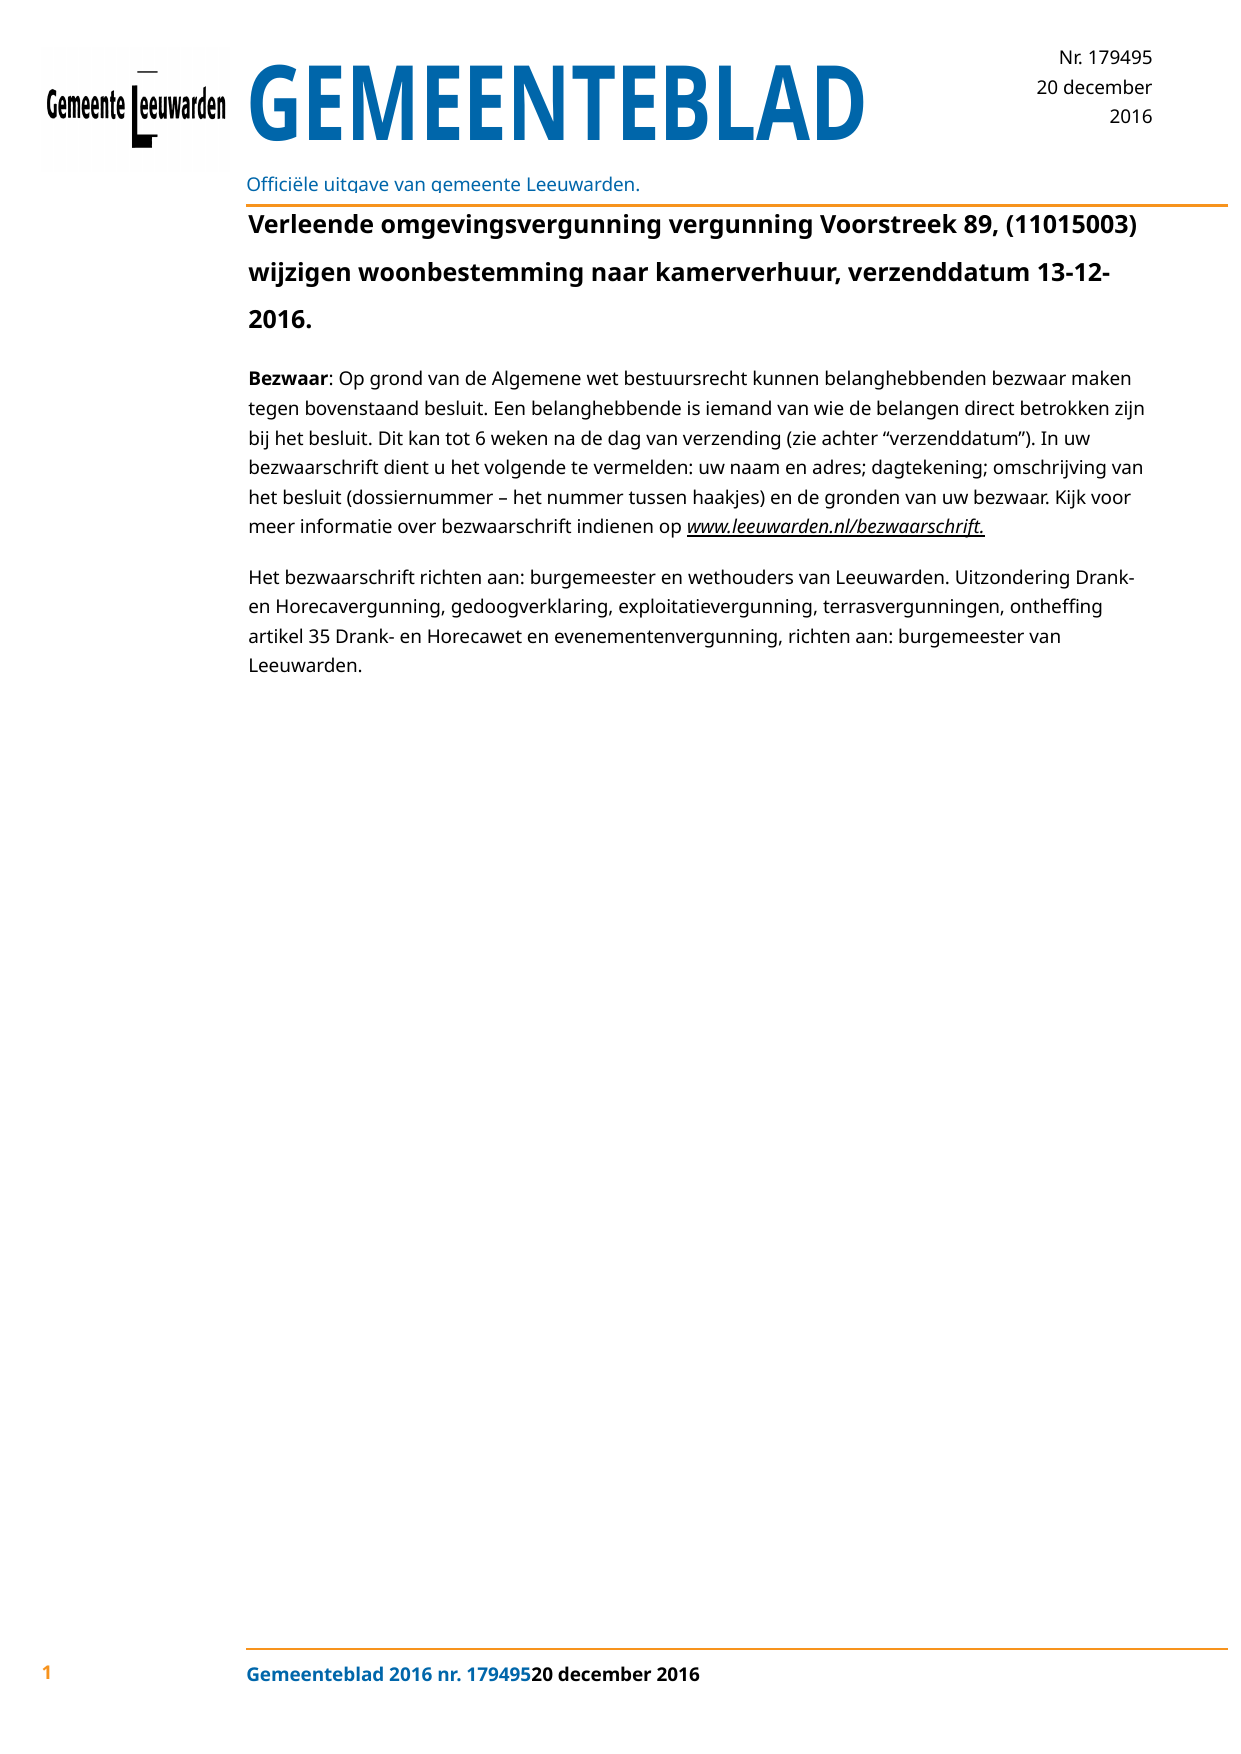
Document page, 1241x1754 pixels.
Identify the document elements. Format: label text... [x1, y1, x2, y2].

text Het bezwaarschrift richten aan: burgemeester en wethouders van Leeuwarden. Uitzondering Drank- en Horecavergunning, gedoogverklaring, exploitatievergunning, terrasvergunningen, ontheffing artikel 35 Drank- en Horecawet en evenementenvergunning, richten aan: burgemeester van Leeuwarden. [248, 564, 1152, 678]
text Bezwaar: Op grond van de Algemene wet bestuursrecht kunnen belanghebbenden bezwaar maken tegen bovenstaand besluit. Een belanghebbende is iemand van wie de belangen direct betrokken zijn bij het besluit. Dit kan tot 6 weken na de dag van verzending (zie achter “verzenddatum”). In uw bezwaarschrift dient u het volgende te vermelden: uw naam en adres; dagtekening; omschrijving van het besluit (dossiernummer – het nummer tussen haakjes) en de gronden van uw bezwaar. Kijk voor meer informatie over bezwaarschrift indienen op www.leeuwarden.nl/bezwaarschrift. [248, 366, 1152, 539]
picture [41, 47, 231, 172]
text Verleende omgevingsvergunning vergunning Voorstreek 89, (11015003) wijzigen woonbestemming naar kamerverhuur, verzenddatum 13-12-2016. [248, 207, 1152, 336]
